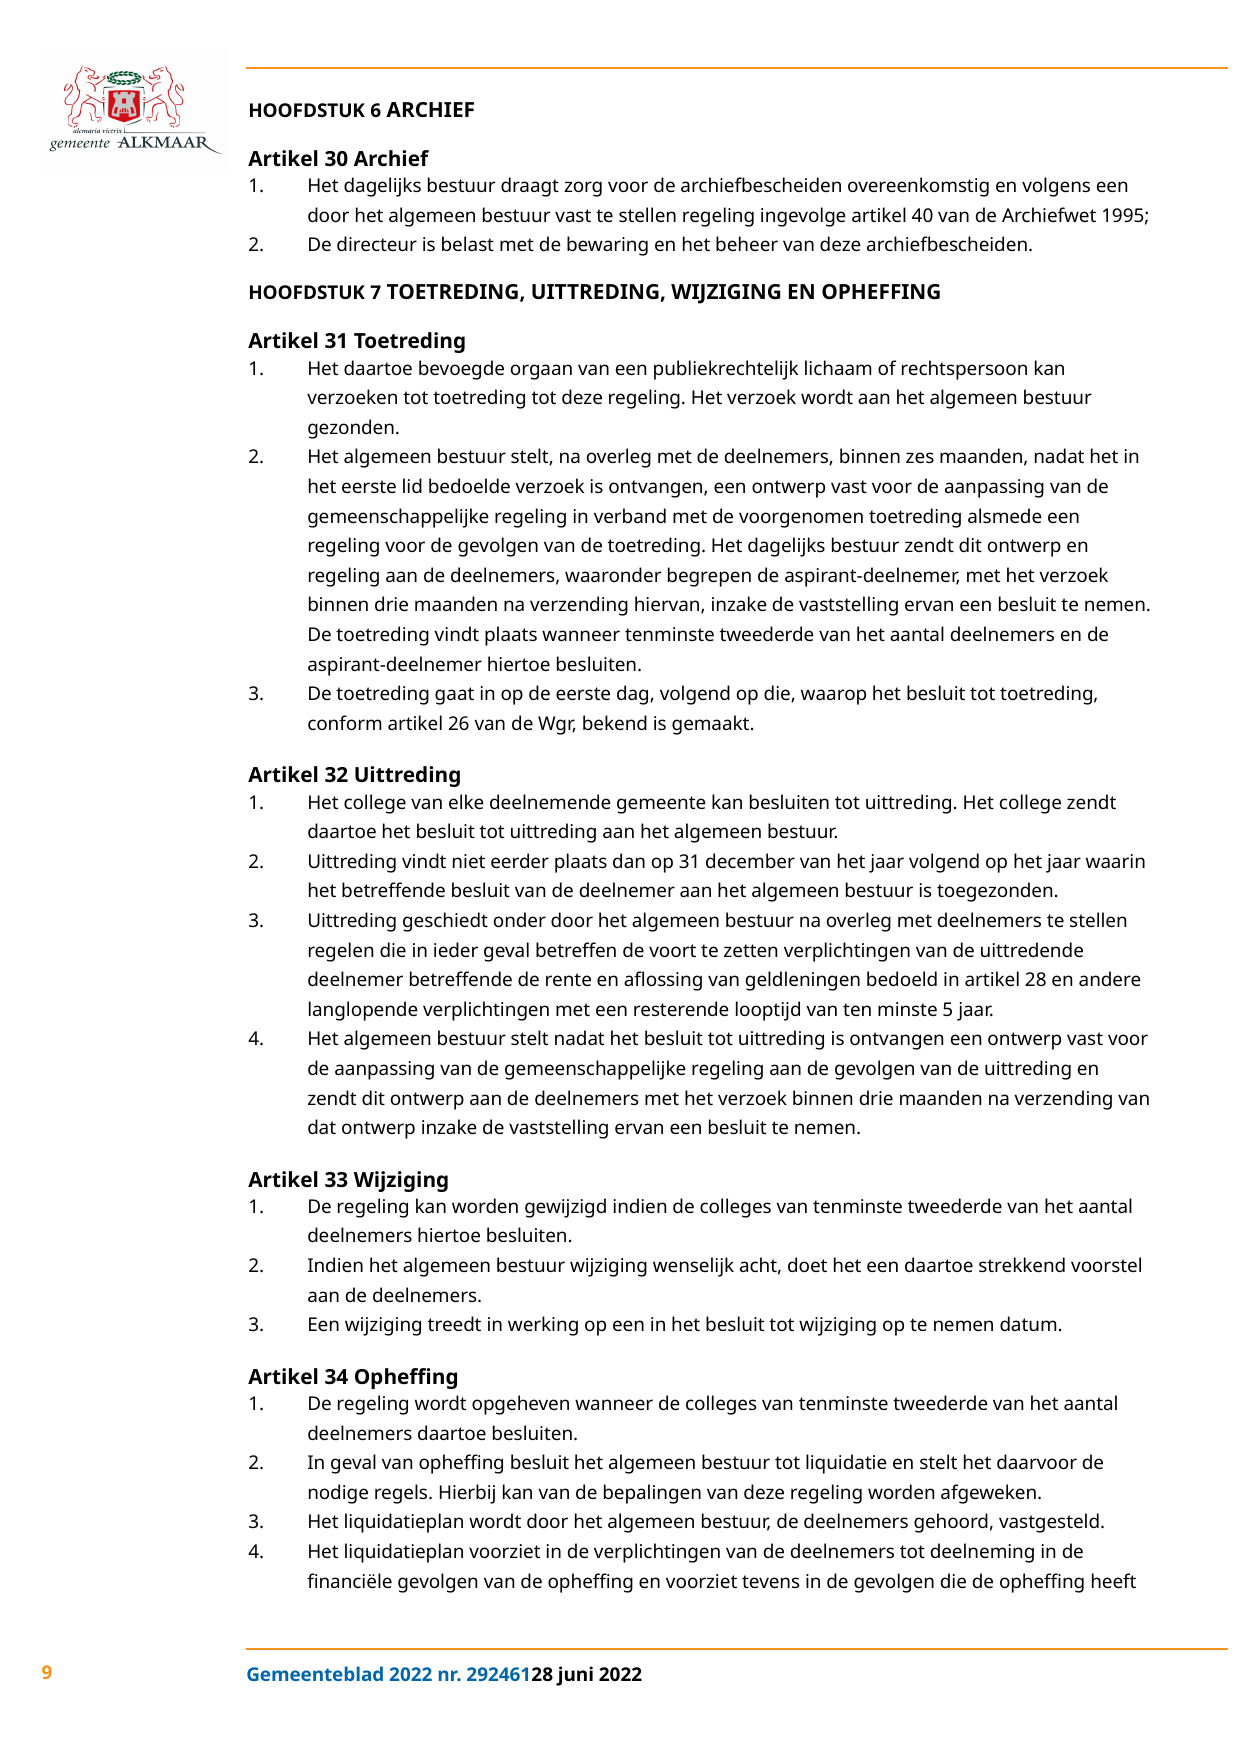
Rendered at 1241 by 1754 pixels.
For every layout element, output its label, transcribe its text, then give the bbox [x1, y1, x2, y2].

text Artikel 30 Archief [248, 144, 1152, 172]
picture [41, 47, 231, 172]
text HOOFDSTUK 6 ARCHIEF [248, 95, 1152, 123]
text Artikel 34 Opheffing [248, 1362, 1152, 1390]
text Artikel 31 Toetreding [248, 327, 1152, 355]
list Het liquidatieplan wordt door het algemeen bestuur, de deelnemers gehoord, vastgesteld. [248, 1509, 1152, 1534]
text HOOFDSTUK 7 TOETREDING, UITTREDING, WIJZIGING EN OPHEFFING [248, 277, 1152, 306]
list Indien het algemeen bestuur wijziging wenselijk acht, doet het een daartoe strekkend voorstel aan de deelnemers. [248, 1252, 1152, 1308]
list De regeling wordt opgeheven wanneer de colleges van tenminste tweederde van het aantal deelnemers daartoe besluiten. [248, 1390, 1152, 1446]
list De regeling kan worden gewijzigd indien de colleges van tenminste tweederde van het aantal deelnemers hiertoe besluiten. [248, 1193, 1152, 1248]
list Het college van elke deelnemende gemeente kan besluiten tot uittreding. Het college zendt daartoe het besluit tot uittreding aan het algemeen bestuur. [248, 789, 1152, 844]
list Het liquidatieplan voorziet in de verplichtingen van de deelnemers tot deelneming in de financiële gevolgen van de opheffing en voorziet tevens in de gevolgen die de opheffing heeft [248, 1538, 1152, 1593]
list Een wijziging treedt in werking op een in het besluit tot wijziging op te nemen datum. [248, 1311, 1152, 1337]
list Uittreding geschiedt onder door het algemeen bestuur na overleg met deelnemers te stellen regelen die in ieder geval betreffen de voort te zetten verplichtingen van de uittredende deelnemer betreffende de rente en aflossing van geldleningen bedoeld in artikel 28 en andere langlopende verplichtingen met een resterende looptijd van ten minste 5 jaar. [248, 907, 1152, 1022]
list Het dagelijks bestuur draagt zorg voor de archiefbescheiden overeenkomstig en volgens een door het algemeen bestuur vast te stellen regeling ingevolge artikel 40 van de Archiefwet 1995; [248, 172, 1152, 228]
list De toetreding gaat in op de eerste dag, volgend op die, waarop het besluit tot toetreding, conform artikel 26 van de Wgr, bekend is gemaakt. [248, 680, 1152, 736]
list Het daartoe bevoegde orgaan van een publiekrechtelijk lichaam of rechtspersoon kan verzoeken tot toetreding tot deze regeling. Het verzoek wordt aan het algemeen bestuur gezonden. [248, 355, 1152, 440]
list Het algemeen bestuur stelt, na overleg met de deelnemers, binnen zes maanden, nadat het in het eerste lid bedoelde verzoek is ontvangen, een ontwerp vast voor de aanpassing van de gemeenschappelijke regeling in verband met de voorgenomen toetreding alsmede een regeling voor de gevolgen van de toetreding. Het dagelijks bestuur zendt dit ontwerp en regeling aan de deelnemers, waaronder begrepen de aspirant-deelnemer, met het verzoek binnen drie maanden na verzending hiervan, inzake de vaststelling ervan een besluit te nemen. De toetreding vindt plaats wanneer tenminste tweederde van het aantal deelnemers en de aspirant-deelnemer hiertoe besluiten. [248, 444, 1152, 677]
list Het algemeen bestuur stelt nadat het besluit tot uittreding is ontvangen een ontwerp vast voor de aanpassing van de gemeenschappelijke regeling aan de gevolgen van de uittreding en zendt dit ontwerp aan de deelnemers met het verzoek binnen drie maanden na verzending van dat ontwerp inzake de vaststelling ervan een besluit te nemen. [248, 1026, 1152, 1140]
list Uittreding vindt niet eerder plaats dan op 31 december van het jaar volgend op het jaar waarin het betreffende besluit van de deelnemer aan het algemeen bestuur is toegezonden. [248, 848, 1152, 903]
text Artikel 33 Wijziging [248, 1165, 1152, 1193]
list De directeur is belast met de bewaring en het beheer van deze archiefbescheiden. [248, 232, 1152, 257]
text Artikel 32 Uittreding [248, 760, 1152, 789]
list In geval van opheffing besluit het algemeen bestuur tot liquidatie en stelt het daarvoor de nodige regels. Hierbij kan van de bepalingen van deze regeling worden afgeweken. [248, 1449, 1152, 1505]
